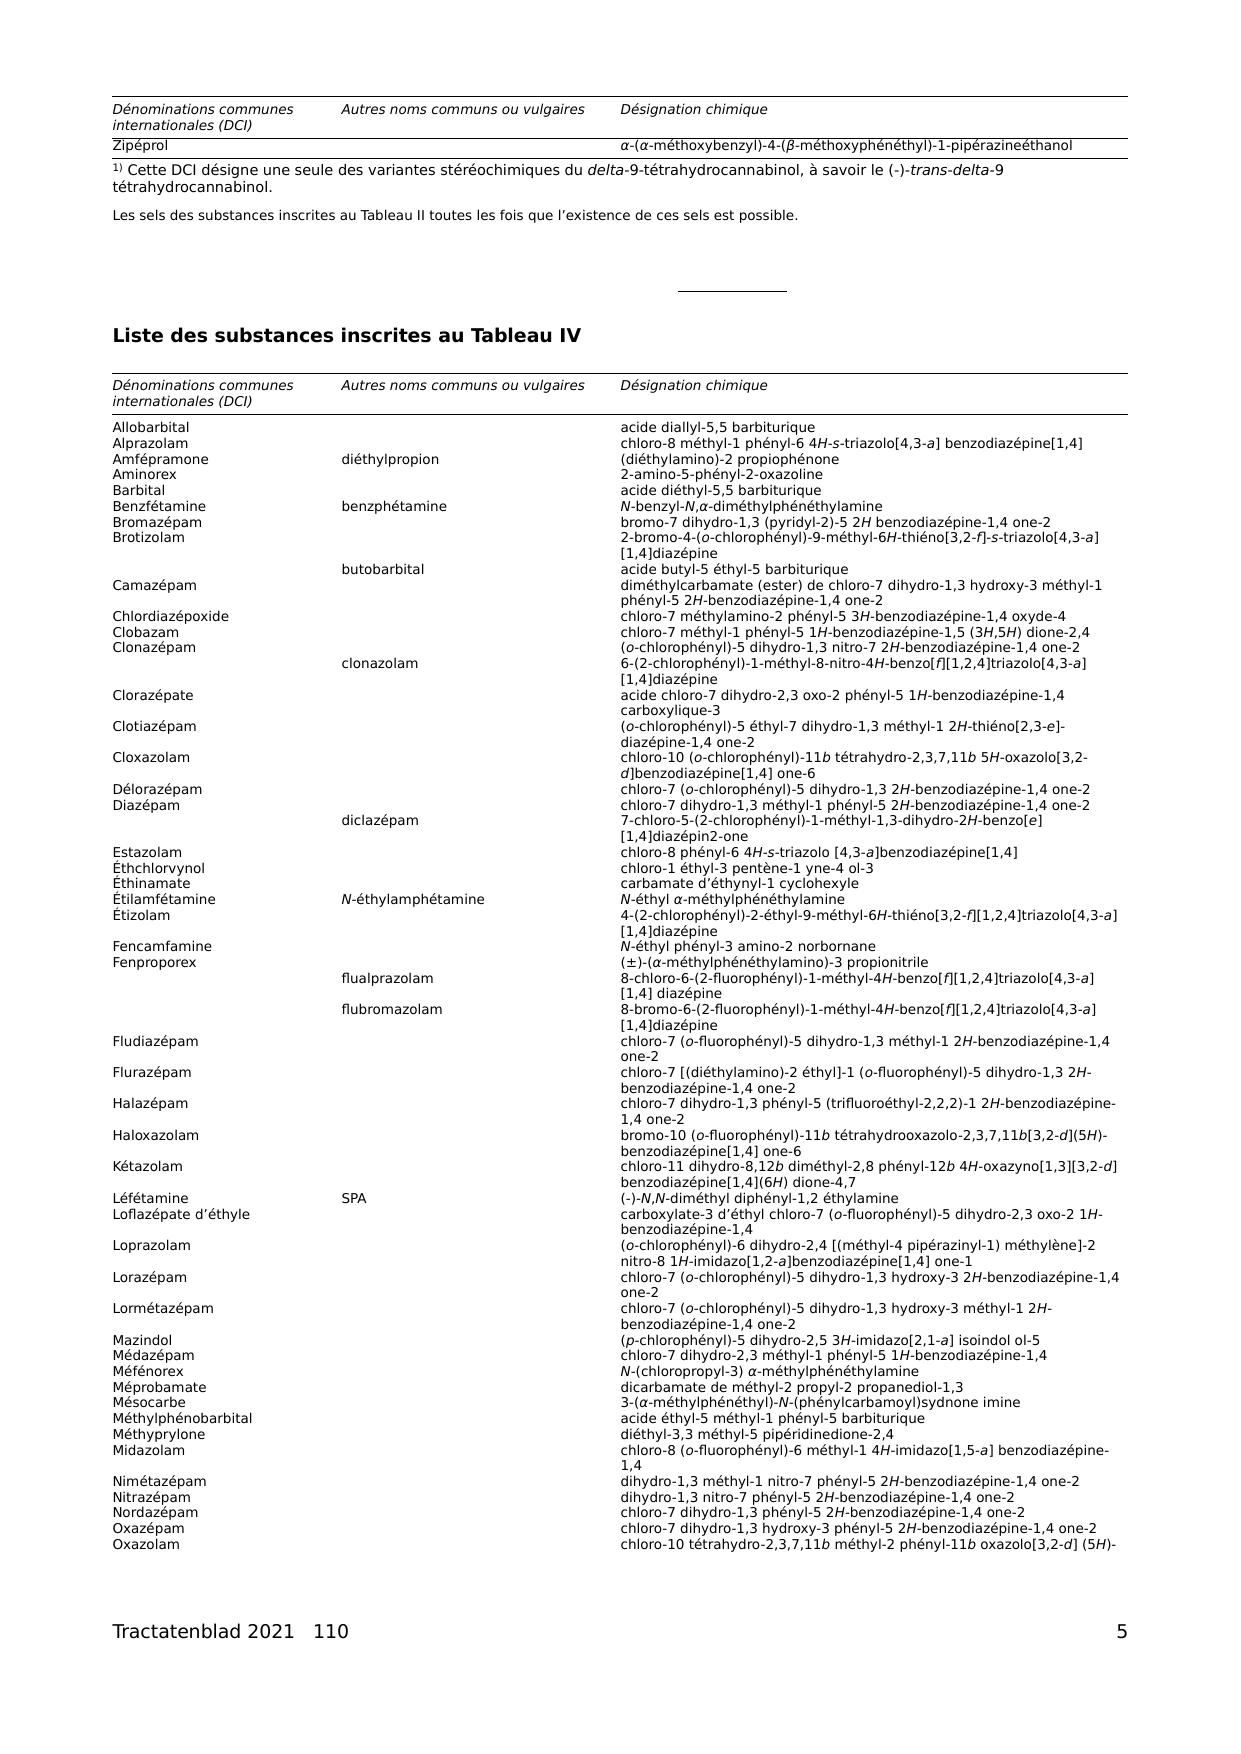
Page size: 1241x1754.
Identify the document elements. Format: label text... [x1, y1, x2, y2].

table_cell N-benzyl-N,α-diméthylphénéthylamine [615, 499, 1128, 514]
table_cell [335, 782, 614, 797]
table_cell [335, 139, 614, 158]
table_cell Médazépam [112, 1348, 335, 1364]
table_cell [335, 1537, 614, 1552]
table_cell [335, 860, 614, 876]
table_cell Lormétazépam [112, 1301, 335, 1332]
table_cell Méprobamate [112, 1380, 335, 1395]
table_cell [335, 467, 614, 483]
table_cell [335, 845, 614, 860]
table_cell 4-(2-chlorophényl)-2-éthyl-9-méthyl-6H-thiéno[3,2-f][1,2,4]triazolo[4,3-a][1,4]diazépine [615, 908, 1128, 939]
table_cell chloro-7 dihydro-1,3 phényl-5 (trifluoroéthyl-2,2,2)-1 2H-benzodiazépine-1,4 one-2 [615, 1096, 1128, 1128]
table_cell 2-amino-5-phényl-2-oxazoline [615, 467, 1128, 483]
table_cell chloro-10 tétrahydro-2,3,7,11b méthyl-2 phényl-11b oxazolo[3,2-d] (5H)- [615, 1537, 1128, 1552]
table_cell chloro-7 dihydro-1,3 phényl-5 2H-benzodiazépine-1,4 one-2 [615, 1505, 1128, 1521]
table_cell chloro-7 dihydro-2,3 méthyl-1 phényl-5 1H-benzodiazépine-1,4 [615, 1348, 1128, 1364]
table_cell dihydro-1,3 méthyl-1 nitro-7 phényl-5 2H-benzodiazépine-1,4 one-2 [615, 1474, 1128, 1489]
table_cell Fludiazépam [112, 1034, 335, 1065]
table_cell diméthylcarbamate (ester) de chloro-7 dihydro-1,3 hydroxy-3 méthyl-1 phényl-5 2H-benzodiazépine-1,4 one-2 [615, 577, 1128, 609]
table_cell Loflazépate d’éthyle [112, 1206, 335, 1238]
table_cell Léfétamine [112, 1191, 335, 1206]
table_cell Bromazépam [112, 514, 335, 530]
table_cell [335, 1521, 614, 1537]
table_header Dénominations communes internationales (DCI) [112, 97, 335, 138]
table_cell [335, 577, 614, 609]
table_cell Diazépam [112, 798, 335, 813]
table_cell Étilamfétamine [112, 892, 335, 908]
table_cell butobarbital [335, 562, 614, 577]
table_cell Mazindol [112, 1332, 335, 1348]
table_cell Fenproporex [112, 955, 335, 971]
table_cell [335, 415, 614, 436]
table_cell acide butyl-5 éthyl-5 barbiturique [615, 562, 1128, 577]
table_cell [335, 939, 614, 955]
table_cell (-)-N,N-diméthyl diphényl-1,2 éthylamine [615, 1191, 1128, 1206]
table_cell diclazépam [335, 813, 614, 845]
table_cell bromo-10 (o-fluorophényl)-11b tétrahydrooxazolo-2,3,7,11b[3,2-d](5H)-benzodiazépine[1,4] one-6 [615, 1128, 1128, 1159]
table_cell [335, 1348, 614, 1364]
table_cell N-(chloropropyl-3) α-méthylphénéthylamine [615, 1364, 1128, 1379]
table_cell [335, 483, 614, 499]
table_cell Méfénorex [112, 1364, 335, 1379]
table_cell Barbital [112, 483, 335, 499]
table_cell (o-chlorophényl)-6 dihydro-2,4 [(méthyl-4 pipérazinyl-1) méthylène]-2 nitro-8 1H-imidazo[1,2-a]benzodiazépine[1,4] one-1 [615, 1238, 1128, 1269]
table_cell [335, 908, 614, 939]
table_cell chloro-7 (o-fluorophényl)-5 dihydro-1,3 méthyl-1 2H-benzodiazépine-1,4 one-2 [615, 1034, 1128, 1065]
table_cell Zipéprol [112, 139, 335, 158]
table_cell [335, 1128, 614, 1159]
table_cell (diéthylamino)-2 propiophénone [615, 451, 1128, 467]
table_cell [335, 436, 614, 451]
table_cell 8-bromo-6-(2-fluorophényl)-1-méthyl-4H-benzo[f][1,2,4]triazolo[4,3-a][1,4]diazépine [615, 1002, 1128, 1033]
table_cell [335, 1096, 614, 1128]
table_cell 2-bromo-4-(o-chlorophényl)-9-méthyl-6H-thiéno[3,2-f]-s-triazolo[4,3-a][1,4]diazépine [615, 530, 1128, 562]
table_cell [335, 625, 614, 640]
table_cell [335, 1380, 614, 1395]
table_cell Délorazépam [112, 782, 335, 797]
table_cell Étizolam [112, 908, 335, 939]
table_cell N-éthyl phényl-3 amino-2 norbornane [615, 939, 1128, 955]
table_cell Benzfétamine [112, 499, 335, 514]
table_cell Amfépramone [112, 451, 335, 467]
table_header Désignation chimique [615, 374, 1128, 414]
table_cell chloro-1 éthyl-3 pentène-1 yne-4 ol-3 [615, 860, 1128, 876]
table_cell [112, 656, 335, 687]
table_cell N-éthylamphétamine [335, 892, 614, 908]
table_cell chloro-7 (o-chlorophényl)-5 dihydro-1,3 2H-benzodiazépine-1,4 one-2 [615, 782, 1128, 797]
table_cell SPA [335, 1191, 614, 1206]
table_cell Alprazolam [112, 436, 335, 451]
table_cell Oxazolam [112, 1537, 335, 1552]
table_cell Loprazolam [112, 1238, 335, 1269]
table_cell Nordazépam [112, 1505, 335, 1521]
table_cell chloro-8 phényl-6 4H-s-triazolo [4,3-a]benzodiazépine[1,4] [615, 845, 1128, 860]
table_cell Mésocarbe [112, 1395, 335, 1411]
table_cell Fencamfamine [112, 939, 335, 955]
table_cell α-(α-méthoxybenzyl)-4-(β-méthoxyphénéthyl)-1-pipérazineéthanol [615, 139, 1128, 158]
table_cell Éthinamate [112, 876, 335, 892]
table_cell diéthylpropion [335, 451, 614, 467]
table_cell [335, 750, 614, 782]
table_cell acide chloro-7 dihydro-2,3 oxo-2 phényl-5 1H-benzodiazépine-1,4 carboxylique-3 [615, 688, 1128, 719]
table_cell Méthyprylone [112, 1427, 335, 1442]
table_cell [335, 1505, 614, 1521]
table_cell Clorazépate [112, 688, 335, 719]
table_header Désignation chimique [615, 97, 1128, 138]
table_cell [335, 955, 614, 971]
table_cell [335, 1364, 614, 1379]
table_cell carbamate d’éthynyl-1 cyclohexyle [615, 876, 1128, 892]
table_cell N-éthyl α-méthylphénéthylamine [615, 892, 1128, 908]
table_cell [335, 1443, 614, 1474]
table_cell [335, 1332, 614, 1348]
table_cell [335, 1395, 614, 1411]
table_cell chloro-7 méthyl-1 phényl-5 1H-benzodiazépine-1,5 (3H,5H) dione-2,4 [615, 625, 1128, 640]
table_cell Aminorex [112, 467, 335, 483]
table_cell [335, 530, 614, 562]
table_cell dicarbamate de méthyl-2 propyl-2 propanediol-1,3 [615, 1380, 1128, 1395]
table_cell chloro-7 méthylamino-2 phényl-5 3H-benzodiazépine-1,4 oxyde-4 [615, 609, 1128, 624]
table_cell Clobazam [112, 625, 335, 640]
table_cell Nimétazépam [112, 1474, 335, 1489]
subtitle Liste des substances inscrites au Tableau IV [112, 325, 1128, 347]
table_cell Nitrazépam [112, 1490, 335, 1505]
table_cell chloro-7 [(diéthylamino)-2 éthyl]-1 (o-fluorophényl)-5 dihydro-1,3 2H-benzodiazépine-1,4 one-2 [615, 1065, 1128, 1096]
table_cell bromo-7 dihydro-1,3 (pyridyl-2)-5 2H benzodiazépine-1,4 one-2 [615, 514, 1128, 530]
table_cell Clonazépam [112, 640, 335, 656]
table_cell [335, 1159, 614, 1191]
table_cell benzphétamine [335, 499, 614, 514]
table_cell Flurazépam [112, 1065, 335, 1096]
table_cell [112, 1002, 335, 1033]
table_cell chloro-11 dihydro-8,12b diméthyl-2,8 phényl-12b 4H-oxazyno[1,3][3,2-d] benzodiazépine[1,4](6H) dione-4,7 [615, 1159, 1128, 1191]
table_cell Estazolam [112, 845, 335, 860]
table_cell Oxazépam [112, 1521, 335, 1537]
table_cell 7-chloro-5-(2-chlorophényl)-1-méthyl-1,3-dihydro-2H-benzo[e][1,4]diazépin2-one [615, 813, 1128, 845]
table_cell 8-chloro-6-(2-fluorophényl)-1-méthyl-4H-benzo[f][1,2,4]triazolo[4,3-a][1,4] diazépine [615, 971, 1128, 1002]
table_cell [335, 609, 614, 624]
table_header Autres noms communs ou vulgaires [335, 374, 614, 414]
table_cell chloro-7 (o-chlorophényl)-5 dihydro-1,3 hydroxy-3 méthyl-1 2H-benzodiazépine-1,4 one-2 [615, 1301, 1128, 1332]
table_cell Éthchlorvynol [112, 860, 335, 876]
table_cell chloro-7 dihydro-1,3 hydroxy-3 phényl-5 2H-benzodiazépine-1,4 one-2 [615, 1521, 1128, 1537]
table_cell Allobarbital [112, 415, 335, 436]
table_cell Midazolam [112, 1443, 335, 1474]
table_cell 3-(α-méthylphénéthyl)-N-(phénylcarbamoyl)sydnone imine [615, 1395, 1128, 1411]
table_cell (o-chlorophényl)-5 éthyl-7 dihydro-1,3 méthyl-1 2H-thiéno[2,3-e]-diazépine-1,4 one-2 [615, 719, 1128, 750]
table_cell [335, 798, 614, 813]
table_cell flualprazolam [335, 971, 614, 1002]
table_cell [335, 1238, 614, 1269]
table_cell [335, 1474, 614, 1489]
table_cell chloro-10 (o-chlorophényl)-11b tétrahydro-2,3,7,11b 5H-oxazolo[3,2-d]benzodiazépine[1,4] one-6 [615, 750, 1128, 782]
table_cell Camazépam [112, 577, 335, 609]
table_cell Brotizolam [112, 530, 335, 562]
table_cell Clotiazépam [112, 719, 335, 750]
table_cell acide éthyl-5 méthyl-1 phényl-5 barbiturique [615, 1411, 1128, 1427]
table_cell chloro-8 méthyl-1 phényl-6 4H-s-triazolo[4,3-a] benzodiazépine[1,4] [615, 436, 1128, 451]
table_cell chloro-7 (o-chlorophényl)-5 dihydro-1,3 hydroxy-3 2H-benzodiazépine-1,4 one-2 [615, 1269, 1128, 1301]
table_cell Méthylphénobarbital [112, 1411, 335, 1427]
table_cell [335, 1034, 614, 1065]
table_cell [112, 562, 335, 577]
table_cell carboxylate-3 d’éthyl chloro-7 (o-fluorophényl)-5 dihydro-2,3 oxo-2 1H-benzodiazépine-1,4 [615, 1206, 1128, 1238]
table_cell clonazolam [335, 656, 614, 687]
table_cell [335, 688, 614, 719]
table_cell Lorazépam [112, 1269, 335, 1301]
table_cell acide diéthyl-5,5 barbiturique [615, 483, 1128, 499]
table_header Autres noms communs ou vulgaires [335, 97, 614, 138]
table_cell [112, 813, 335, 845]
table_cell dihydro-1,3 nitro-7 phényl-5 2H-benzodiazépine-1,4 one-2 [615, 1490, 1128, 1505]
table_cell [335, 514, 614, 530]
table_cell [335, 1269, 614, 1301]
table_cell chloro-7 dihydro-1,3 méthyl-1 phényl-5 2H-benzodiazépine-1,4 one-2 [615, 798, 1128, 813]
table_cell [335, 1206, 614, 1238]
table_cell [335, 876, 614, 892]
table_cell 1) Cette DCI désigne une seule des variantes stéréochimiques du delta-9-tétrahydrocannabinol, à savoir le (-)-trans-delta-9 tétrahydrocannabinol. Les sels des substances inscrites au Tableau II toutes les fois que l’existence de ces sels est possible. [112, 159, 1128, 223]
table_cell 6-(2-chlorophényl)-1-méthyl-8-nitro-4H-benzo[f][1,2,4]triazolo[4,3-a][1,4]diazépine [615, 656, 1128, 687]
table_cell acide diallyl-5,5 barbiturique [615, 415, 1128, 436]
table_cell [112, 971, 335, 1002]
table_cell [335, 1065, 614, 1096]
table_cell [335, 1490, 614, 1505]
table_cell [335, 640, 614, 656]
table_cell Kétazolam [112, 1159, 335, 1191]
table_cell Haloxazolam [112, 1128, 335, 1159]
table_cell [335, 1427, 614, 1442]
table_cell Halazépam [112, 1096, 335, 1128]
table_cell diéthyl-3,3 méthyl-5 pipéridinedione-2,4 [615, 1427, 1128, 1442]
table_cell Cloxazolam [112, 750, 335, 782]
table_cell (p-chlorophényl)-5 dihydro-2,5 3H-imidazo[2,1-a] isoindol ol-5 [615, 1332, 1128, 1348]
table_header Dénominations communes internationales (DCI) [112, 374, 335, 414]
table_cell (±)-(α-méthylphénéthylamino)-3 propionitrile [615, 955, 1128, 971]
table_cell Chlordiazépoxide [112, 609, 335, 624]
table_cell [335, 719, 614, 750]
table_cell (o-chlorophényl)-5 dihydro-1,3 nitro-7 2H-benzodiazépine-1,4 one-2 [615, 640, 1128, 656]
table_cell [335, 1301, 614, 1332]
table_cell chloro-8 (o-fluorophényl)-6 méthyl-1 4H-imidazo[1,5-a] benzodiazépine-1,4 [615, 1443, 1128, 1474]
table_cell flubromazolam [335, 1002, 614, 1033]
table_cell [335, 1411, 614, 1427]
